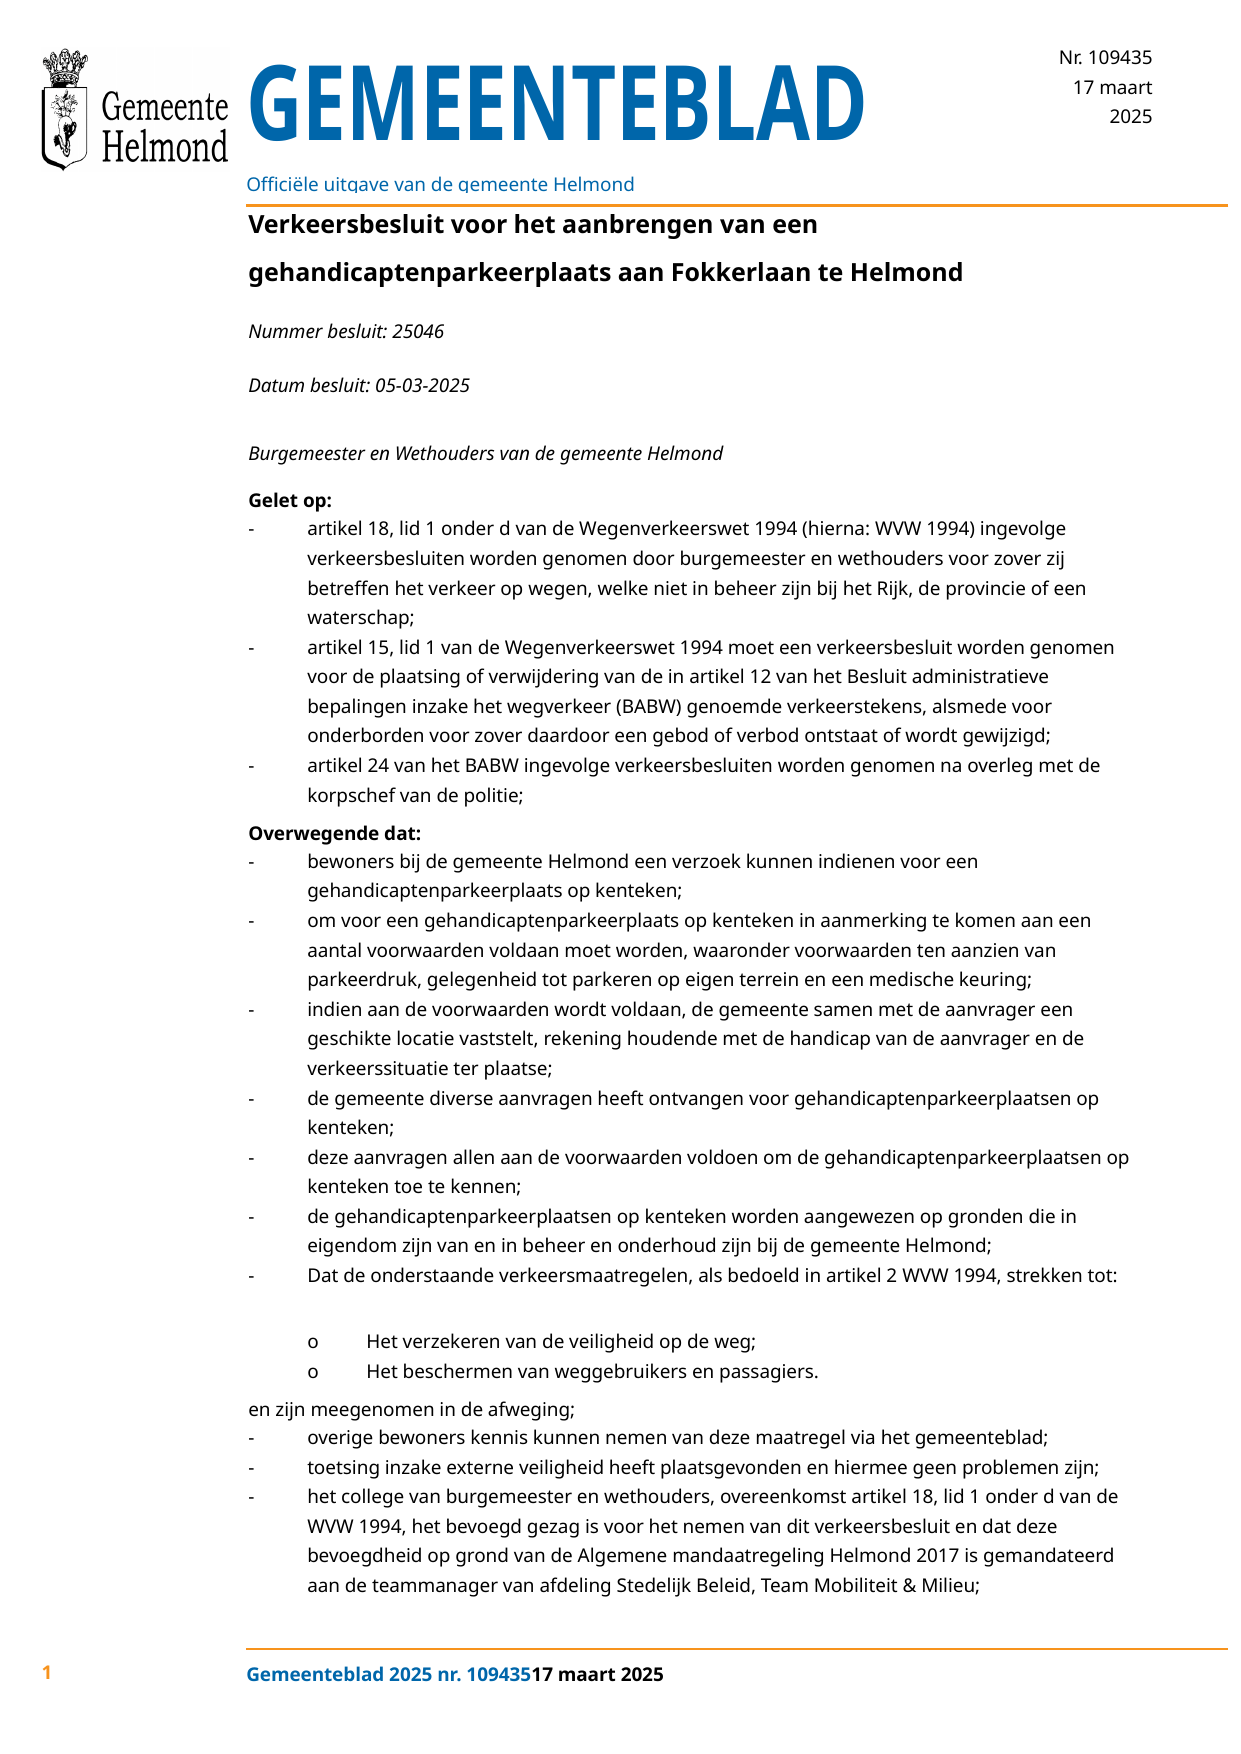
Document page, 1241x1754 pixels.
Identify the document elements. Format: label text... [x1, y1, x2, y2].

list overige bewoners kennis kunnen nemen van deze maatregel via het gemeenteblad; [248, 1424, 1152, 1450]
picture [41, 47, 231, 172]
list Dat de onderstaande verkeersmaatregelen, als bedoeld in artikel 2 WVW 1994, strekken tot: [248, 1262, 1152, 1288]
text Gelet op: [248, 487, 1152, 513]
list Het verzekeren van de veiligheid op de weg; [307, 1328, 1152, 1354]
list bewoners bij de gemeente Helmond een verzoek kunnen indienen voor een gehandicaptenparkeerplaats op kenteken; [248, 848, 1152, 903]
text Nummer besluit: 25046 [248, 318, 1152, 344]
list het college van burgemeester en wethouders, overeenkomst artikel 18, lid 1 onder d van de WVW 1994, het bevoegd gezag is voor het nemen van dit verkeersbesluit en dat deze bevoegdheid op grond van de Algemene mandaatregeling Helmond 2017 is gemandateerd aan de teammanager van afdeling Stedelijk Beleid, Team Mobiliteit & Milieu; [248, 1483, 1152, 1598]
list toetsing inzake externe veiligheid heeft plaatsgevonden en hiermee geen problemen zijn; [248, 1454, 1152, 1480]
list de gemeente diverse aanvragen heeft ontvangen voor gehandicaptenparkeerplaatsen op kenteken; [248, 1085, 1152, 1140]
text en zijn meegenomen in de afweging; [248, 1396, 1152, 1422]
list artikel 18, lid 1 onder d van de Wegenverkeerswet 1994 (hierna: WVW 1994) ingevolge verkeersbesluiten worden genomen door burgemeester en wethouders voor zover zij betreffen het verkeer op wegen, welke niet in beheer zijn bij het Rijk, de provincie of een waterschap; [248, 516, 1152, 630]
text Datum besluit: 05-03-2025 [248, 372, 1152, 398]
text Verkeersbesluit voor het aanbrengen van een gehandicaptenparkeerplaats aan Fokkerlaan te Helmond [248, 207, 1152, 288]
text Burgemeester en Wethouders van de gemeente Helmond [248, 440, 1152, 465]
list artikel 15, lid 1 van de Wegenverkeerswet 1994 moet een verkeersbesluit worden genomen voor de plaatsing of verwijdering van de in artikel 12 van het Besluit administratieve bepalingen inzake het wegverkeer (BABW) genoemde verkeerstekens, alsmede voor onderborden voor zover daardoor een gebod of verbod ontstaat of wordt gewijzigd; [248, 634, 1152, 748]
list om voor een gehandicaptenparkeerplaats op kenteken in aanmerking te komen aan een aantal voorwaarden voldaan moet worden, waaronder voorwaarden ten aanzien van parkeerdruk, gelegenheid tot parkeren op eigen terrein en een medische keuring; [248, 907, 1152, 992]
text Overwegende dat: [248, 820, 1152, 846]
list indien aan de voorwaarden wordt voldaan, de gemeente samen met de aanvrager een geschikte locatie vaststelt, rekening houdende met de handicap van de aanvrager en de verkeerssituatie ter plaatse; [248, 996, 1152, 1081]
list de gehandicaptenparkeerplaatsen op kenteken worden aangewezen op gronden die in eigendom zijn van en in beheer en onderhoud zijn bij de gemeente Helmond; [248, 1203, 1152, 1258]
list Het beschermen van weggebruikers en passagiers. [307, 1358, 1152, 1384]
list artikel 24 van het BABW ingevolge verkeersbesluiten worden genomen na overleg met de korpschef van de politie; [248, 752, 1152, 808]
list deze aanvragen allen aan de voorwaarden voldoen om de gehandicaptenparkeerplaatsen op kenteken toe te kennen; [248, 1144, 1152, 1199]
